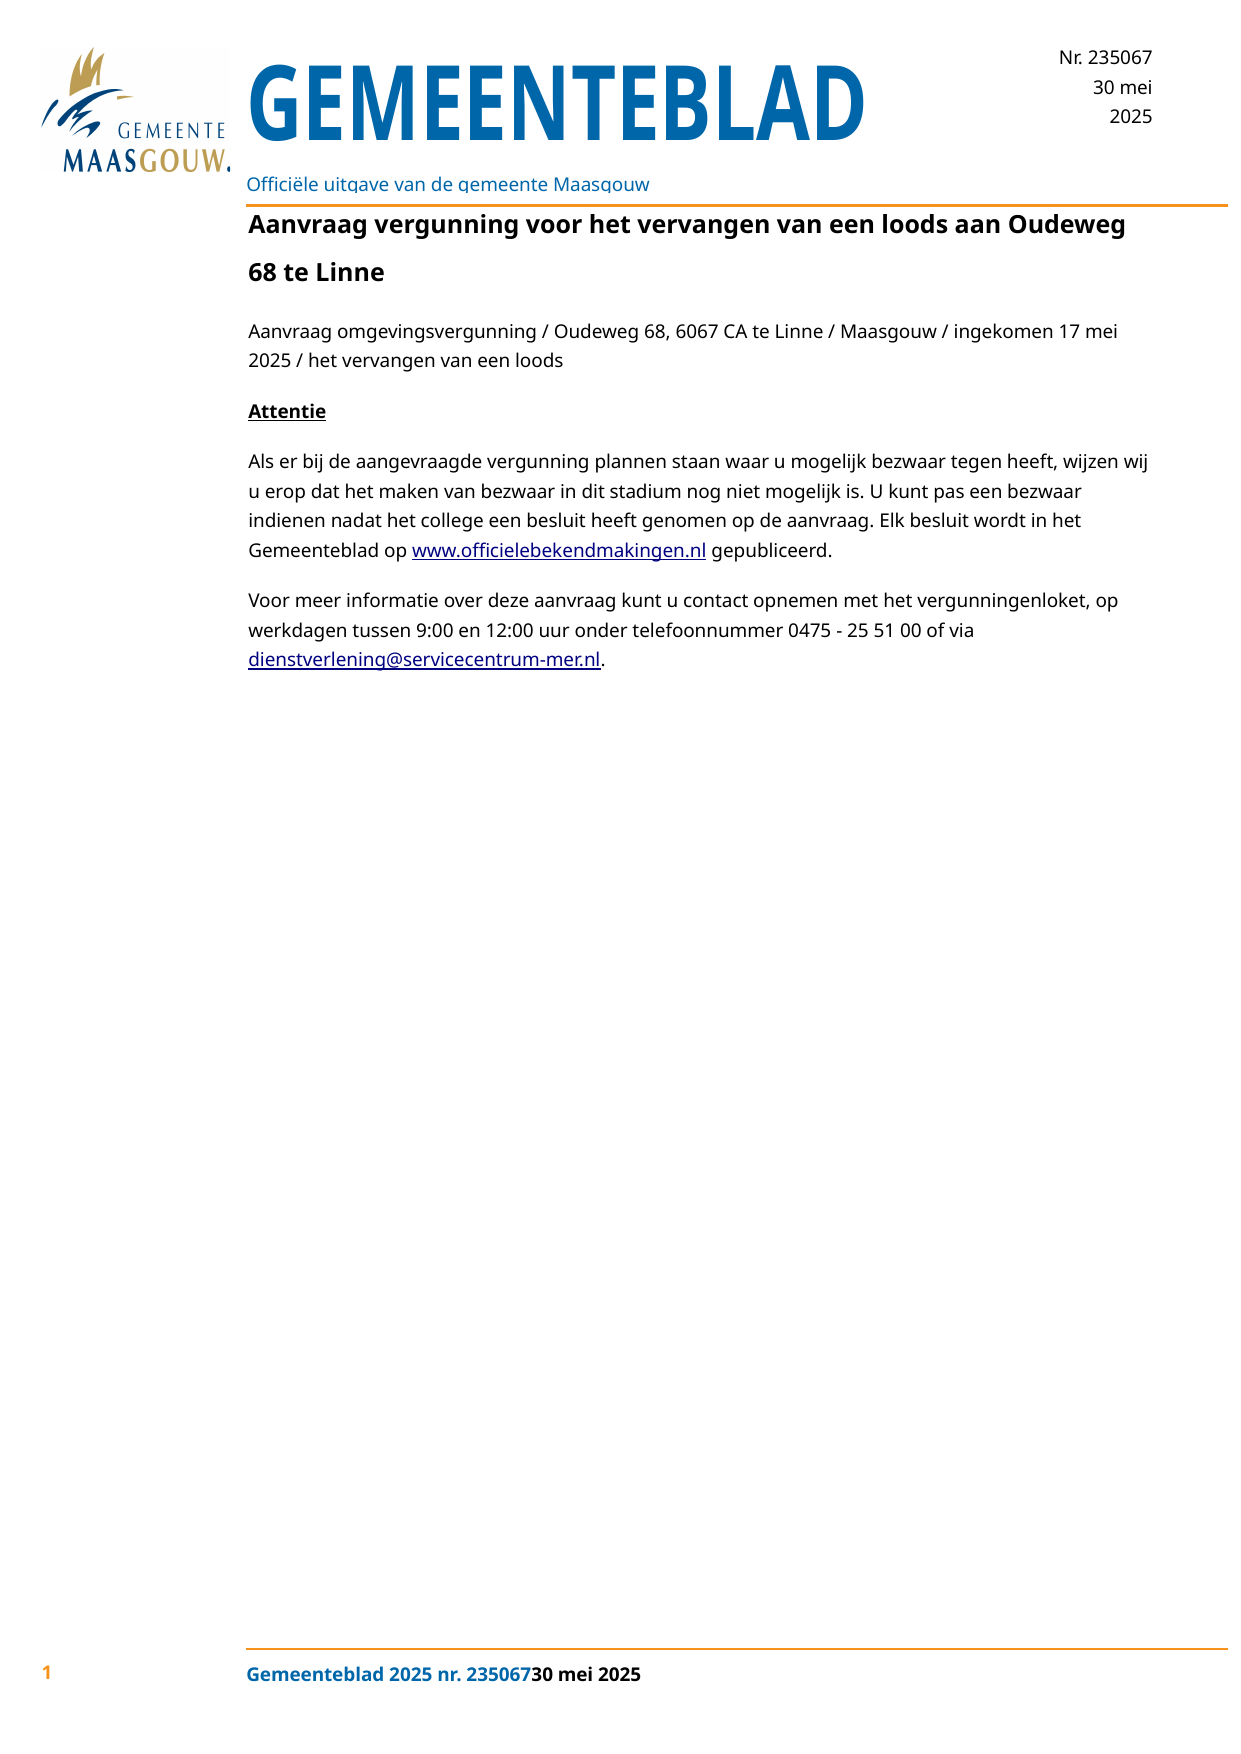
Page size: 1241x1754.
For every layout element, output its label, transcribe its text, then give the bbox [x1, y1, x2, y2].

text Aanvraag omgevingsvergunning / Oudeweg 68, 6067 CA te Linne / Maasgouw / ingekomen 17 mei 2025 / het vervangen van een loods [248, 318, 1152, 373]
text Aanvraag vergunning voor het vervangen van een loods aan Oudeweg 68 te Linne [248, 207, 1152, 288]
picture [41, 47, 231, 172]
text Voor meer informatie over deze aanvraag kunt u contact opnemen met het vergunningenloket, op werkdagen tussen 9:00 en 12:00 uur onder telefoonnummer 0475 - 25 51 00 of via dienstverlening@servicecentrum-mer.nl. [248, 587, 1152, 672]
text Attentie [248, 398, 1152, 424]
text Als er bij de aangevraagde vergunning plannen staan waar u mogelijk bezwaar tegen heeft, wijzen wij u erop dat het maken van bezwaar in dit stadium nog niet mogelijk is. U kunt pas een bezwaar indienen nadat het college een besluit heeft genomen op de aanvraag. Elk besluit wordt in het Gemeenteblad op www.officielebekendmakingen.nl gepubliceerd. [248, 448, 1152, 563]
